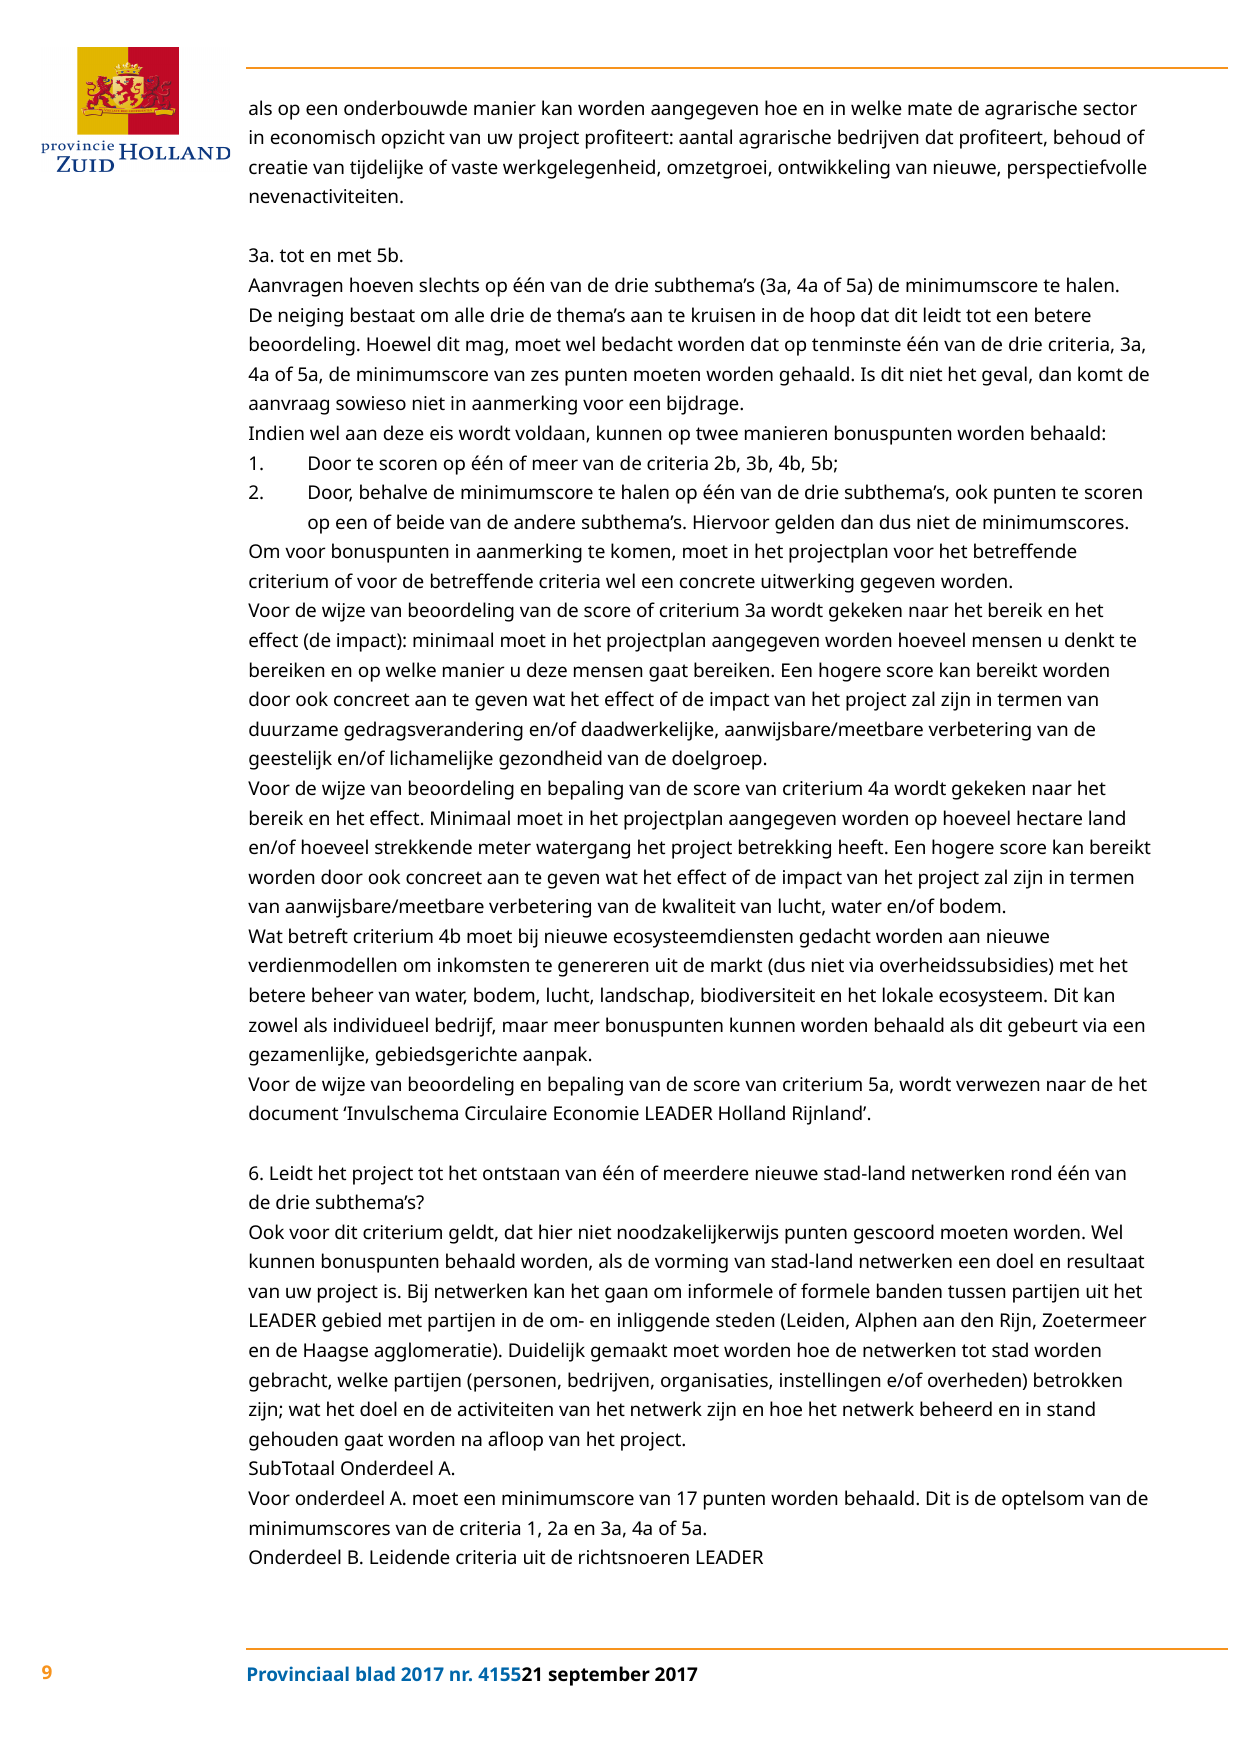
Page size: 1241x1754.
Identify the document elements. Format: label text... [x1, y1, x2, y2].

text Voor de wijze van beoordeling van de score of criterium 3a wordt gekeken naar het bereik en het effect (de impact): minimaal moet in het projectplan aangegeven worden hoeveel mensen u denkt te bereiken en op welke manier u deze mensen gaat bereiken. Een hogere score kan bereikt worden door ook concreet aan te geven wat het effect of de impact van het project zal zijn in termen van duurzame gedragsverandering en/of daadwerkelijke, aanwijsbare/meetbare verbetering van de geestelijk en/of lichamelijke gezondheid van de doelgroep. [248, 598, 1152, 771]
text Aanvragen hoeven slechts op één van de drie subthema’s (3a, 4a of 5a) de minimumscore te halen. [248, 272, 1152, 298]
text SubTotaal Onderdeel A. [248, 1456, 1152, 1481]
text Onderdeel B. Leidende criteria uit de richtsnoeren LEADER [248, 1544, 1152, 1570]
text als op een onderbouwde manier kan worden aangegeven hoe en in welke mate de agrarische sector in economisch opzicht van uw project profiteert: aantal agrarische bedrijven dat profiteert, behoud of creatie van tijdelijke of vaste werkgelegenheid, omzetgroei, ontwikkeling van nieuwe, perspectiefvolle nevenactiviteiten. [248, 95, 1152, 209]
text Voor de wijze van beoordeling en bepaling van de score van criterium 4a wordt gekeken naar het bereik en het effect. Minimaal moet in het projectplan aangegeven worden op hoeveel hectare land en/of hoeveel strekkende meter watergang het project betrekking heeft. Een hogere score kan bereikt worden door ook concreet aan te geven wat het effect of de impact van het project zal zijn in termen van aanwijsbare/meetbare verbetering van de kwaliteit van lucht, water en/of bodem. [248, 775, 1152, 919]
text 6. Leidt het project tot het ontstaan van één of meerdere nieuwe stad-land netwerken rond één van de drie subthema’s? [248, 1160, 1152, 1215]
text Voor onderdeel A. moet een minimumscore van 17 punten worden behaald. Dit is de optelsom van de minimumscores van de criteria 1, 2a en 3a, 4a of 5a. [248, 1485, 1152, 1541]
text Indien wel aan deze eis wordt voldaan, kunnen op twee manieren bonuspunten worden behaald: [248, 420, 1152, 446]
text Voor de wijze van beoordeling en bepaling van de score van criterium 5a, wordt verwezen naar de het document ‘Invulschema Circulaire Economie LEADER Holland Rijnland’. [248, 1071, 1152, 1126]
text Ook voor dit criterium geldt, dat hier niet noodzakelijkerwijs punten gescoord moeten worden. Wel kunnen bonuspunten behaald worden, als de vorming van stad-land netwerken een doel en resultaat van uw project is. Bij netwerken kan het gaan om informele of formele banden tussen partijen uit het LEADER gebied met partijen in de om- en inliggende steden (Leiden, Alphen aan den Rijn, Zoetermeer en de Haagse agglomeratie). Duidelijk gemaakt moet worden hoe de netwerken tot stad worden gebracht, welke partijen (personen, bedrijven, organisaties, instellingen e/of overheden) betrokken zijn; wat het doel en de activiteiten van het netwerk zijn en hoe het netwerk beheerd en in stand gehouden gaat worden na afloop van het project. [248, 1219, 1152, 1452]
text Wat betreft criterium 4b moet bij nieuwe ecosysteemdiensten gedacht worden aan nieuwe verdienmodellen om inkomsten te genereren uit de markt (dus niet via overheidssubsidies) met het betere beheer van water, bodem, lucht, landschap, biodiversiteit en het lokale ecosysteem. Dit kan zowel als individueel bedrijf, maar meer bonuspunten kunnen worden behaald als dit gebeurt via een gezamenlijke, gebiedsgerichte aanpak. [248, 923, 1152, 1067]
text 3a. tot en met 5b. [248, 243, 1152, 268]
picture [41, 47, 231, 172]
list Door, behalve de minimumscore te halen op één van de drie subthema’s, ook punten te scoren op een of beide van de andere subthema’s. Hiervoor gelden dan dus niet de minimumscores. [248, 479, 1152, 535]
text Om voor bonuspunten in aanmerking te komen, moet in het projectplan voor het betreffende criterium of voor de betreffende criteria wel een concrete uitwerking gegeven worden. [248, 538, 1152, 594]
text De neiging bestaat om alle drie de thema’s aan te kruisen in de hoop dat dit leidt tot een betere beoordeling. Hoewel dit mag, moet wel bedacht worden dat op tenminste één van de drie criteria, 3a, 4a of 5a, de minimumscore van zes punten moeten worden gehaald. Is dit niet het geval, dan komt de aanvraag sowieso niet in aanmerking voor een bijdrage. [248, 302, 1152, 416]
list Door te scoren op één of meer van de criteria 2b, 3b, 4b, 5b; [248, 450, 1152, 476]
